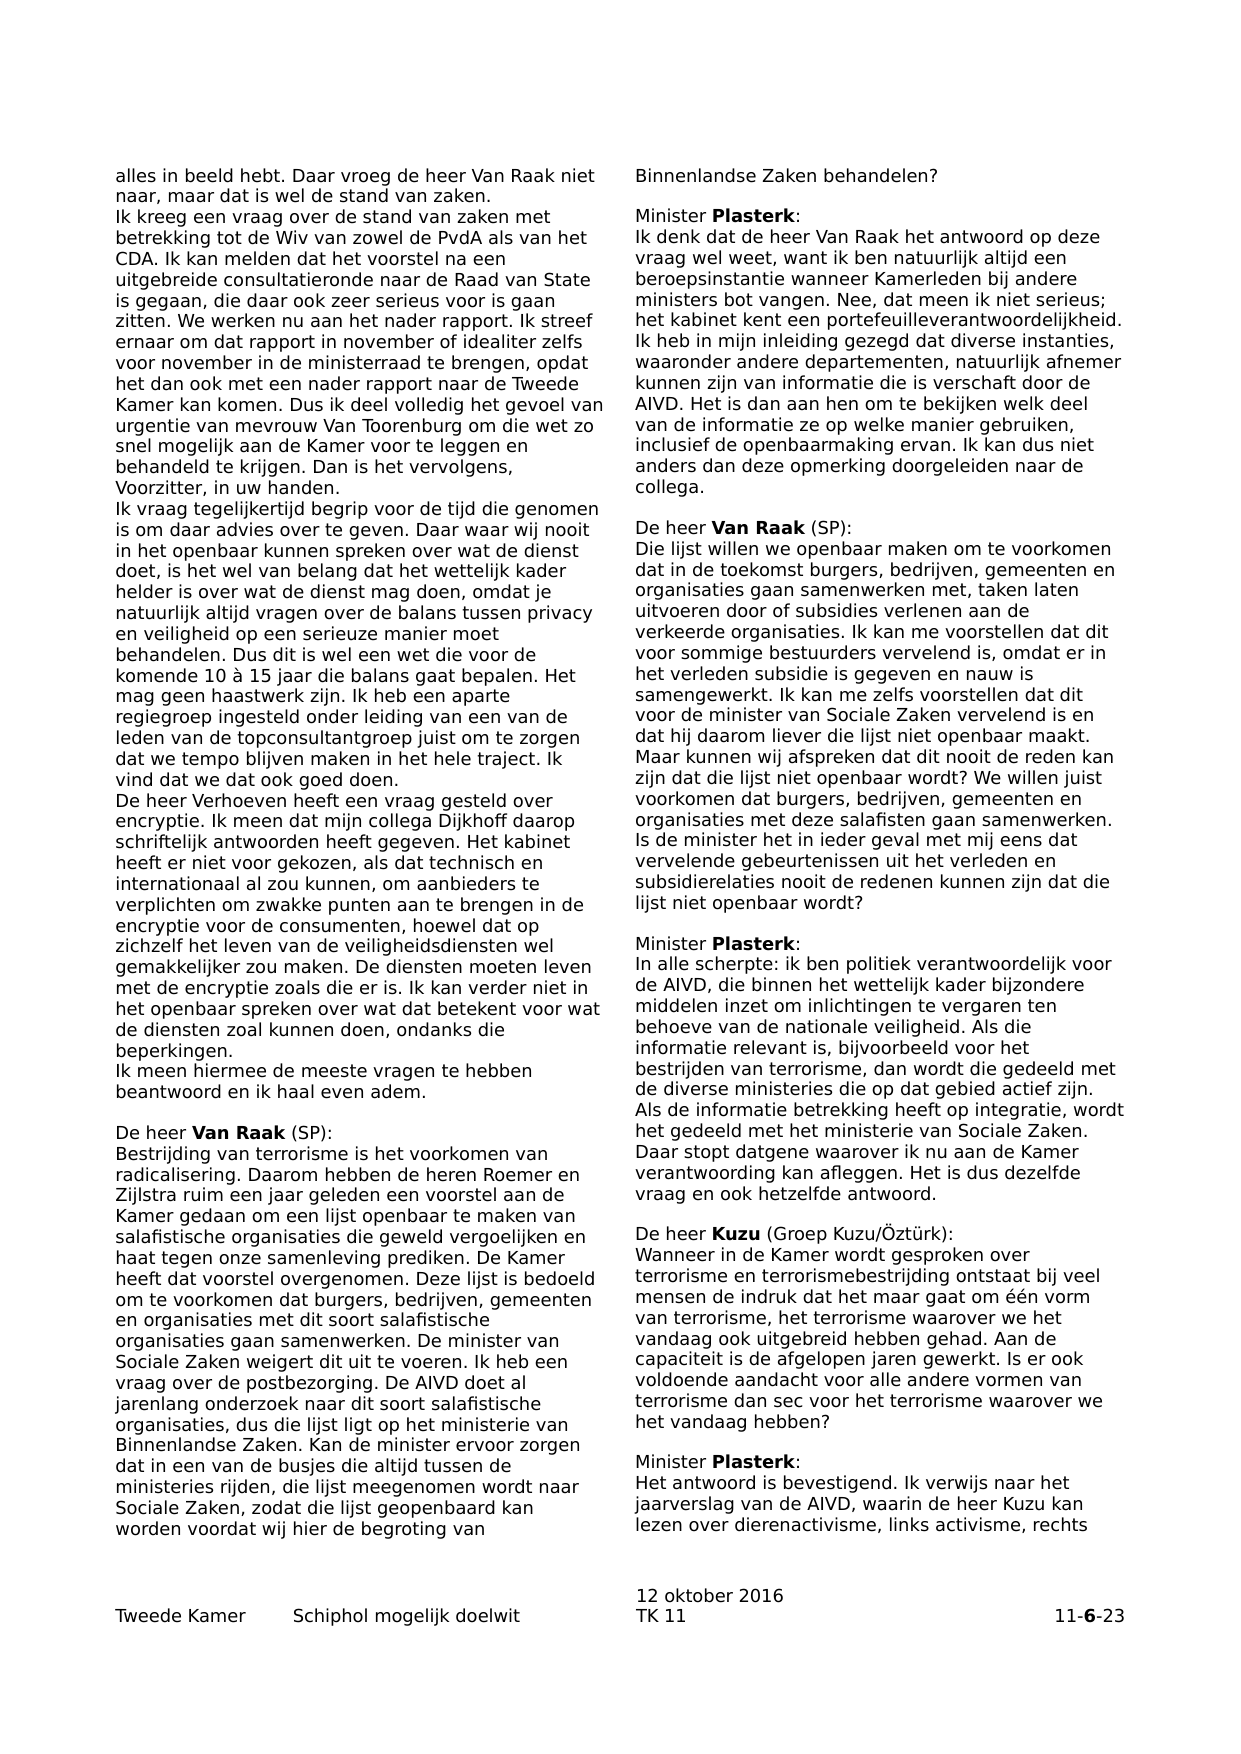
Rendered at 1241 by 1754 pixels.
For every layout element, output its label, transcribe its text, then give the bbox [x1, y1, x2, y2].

text De heer Van Raak (SP): [115, 1123, 605, 1143]
text Minister Plasterk: [635, 1452, 1125, 1473]
text Het antwoord is bevestigend. Ik verwijs naar het jaarverslag van de AIVD, waarin de heer Kuzu kan lezen over dierenactivisme, links activisme, rechts [635, 1473, 1125, 1536]
text De heer Verhoeven heeft een vraag gesteld over encryptie. Ik meen dat mijn collega Dijkhoff daarop schriftelijk antwoorden heeft gegeven. Het kabinet heeft er niet voor gekozen, als dat technisch en internationaal al zou kunnen, om aanbieders te verplichten om zwakke punten aan te brengen in de encryptie voor de consumenten, hoewel dat op zichzelf het leven van de veiligheidsdiensten wel gemakkelijker zou maken. De diensten moeten leven met de encryptie zoals die er is. Ik kan verder niet in het openbaar spreken over wat dat betekent voor wat de diensten zoal kunnen doen, ondanks die beperkingen. [115, 790, 605, 1061]
text Ik kreeg een vraag over de stand van zaken met betrekking tot de Wiv van zowel de PvdA als van het CDA. Ik kan melden dat het voorstel na een uitgebreide consultatieronde naar de Raad van State is gegaan, die daar ook zeer serieus voor is gaan zitten. We werken nu aan het nader rapport. Ik streef ernaar om dat rapport in november of idealiter zelfs voor november in de ministerraad te brengen, opdat het dan ook met een nader rapport naar de Tweede Kamer kan komen. Dus ik deel volledig het gevoel van urgentie van mevrouw Van Toorenburg om die wet zo snel mogelijk aan de Kamer voor te leggen en behandeld te krijgen. Dan is het vervolgens, Voorzitter, in uw handen. [115, 207, 605, 499]
text alles in beeld hebt. Daar vroeg de heer Van Raak niet naar, maar dat is wel de stand van zaken. [115, 165, 605, 207]
text Ik vraag tegelijkertijd begrip voor de tijd die genomen is om daar advies over te geven. Daar waar wij nooit in het openbaar kunnen spreken over wat de dienst doet, is het wel van belang dat het wettelijk kader helder is over wat de dienst mag doen, omdat je natuurlijk altijd vragen over de balans tussen privacy en veiligheid op een serieuze manier moet behandelen. Dus dit is wel een wet die voor de komende 10 à 15 jaar die balans gaat bepalen. Het mag geen haastwerk zijn. Ik heb een aparte regiegroep ingesteld onder leiding van een van de leden van de topconsultantgroep juist om te zorgen dat we tempo blijven maken in het hele traject. Ik vind dat we dat ook goed doen. [115, 499, 605, 790]
text De heer Kuzu (Groep Kuzu/Öztürk): [635, 1224, 1125, 1245]
text In alle scherpte: ik ben politiek verantwoordelijk voor de AIVD, die binnen het wettelijk kader bijzondere middelen inzet om inlichtingen te vergaren ten behoeve van de nationale veiligheid. Als die informatie relevant is, bijvoorbeeld voor het bestrijden van terrorisme, dan wordt die gedeeld met de diverse ministeries die op dat gebied actief zijn. Als de informatie betrekking heeft op integratie, wordt het gedeeld met het ministerie van Sociale Zaken. Daar stopt datgene waarover ik nu aan de Kamer verantwoording kan afleggen. Het is dus dezelfde vraag en ook hetzelfde antwoord. [635, 954, 1125, 1204]
text Wanneer in de Kamer wordt gesproken over terrorisme en terrorismebestrijding ontstaat bij veel mensen de indruk dat het maar gaat om één vorm van terrorisme, het terrorisme waarover we het vandaag ook uitgebreid hebben gehad. Aan de capaciteit is de afgelopen jaren gewerkt. Is er ook voldoende aandacht voor alle andere vormen van terrorisme dan sec voor het terrorisme waarover we het vandaag hebben? [635, 1245, 1125, 1432]
text De heer Van Raak (SP): [635, 518, 1125, 538]
text Minister Plasterk: [635, 206, 1125, 227]
text Die lijst willen we openbaar maken om te voorkomen dat in de toekomst burgers, bedrijven, gemeenten en organisaties gaan samenwerken met, taken laten uitvoeren door of subsidies verlenen aan de verkeerde organisaties. Ik kan me voorstellen dat dit voor sommige bestuurders vervelend is, omdat er in het verleden subsidie is gegeven en nauw is samengewerkt. Ik kan me zelfs voorstellen dat dit voor de minister van Sociale Zaken vervelend is en dat hij daarom liever die lijst niet openbaar maakt. Maar kunnen wij afspreken dat dit nooit de reden kan zijn dat die lijst niet openbaar wordt? We willen juist voorkomen dat burgers, bedrijven, gemeenten en organisaties met deze salafisten gaan samenwerken. Is de minister het in ieder geval met mij eens dat vervelende gebeurtenissen uit het verleden en subsidierelaties nooit de redenen kunnen zijn dat die lijst niet openbaar wordt? [635, 538, 1125, 913]
text Binnenlandse Zaken behandelen? [635, 165, 1125, 186]
text Minister Plasterk: [635, 933, 1125, 954]
text Bestrijding van terrorisme is het voorkomen van radicalisering. Daarom hebben de heren Roemer en Zijlstra ruim een jaar geleden een voorstel aan de Kamer gedaan om een lijst openbaar te maken van salafistische organisaties die geweld vergoelijken en haat tegen onze samenleving prediken. De Kamer heeft dat voorstel overgenomen. Deze lijst is bedoeld om te voorkomen dat burgers, bedrijven, gemeenten en organisaties met dit soort salafistische organisaties gaan samenwerken. De minister van Sociale Zaken weigert dit uit te voeren. Ik heb een vraag over de postbezorging. De AIVD doet al jarenlang onderzoek naar dit soort salafistische organisaties, dus die lijst ligt op het ministerie van Binnenlandse Zaken. Kan de minister ervoor zorgen dat in een van de busjes die altijd tussen de ministeries rijden, die lijst meegenomen wordt naar Sociale Zaken, zodat die lijst geopenbaard kan worden voordat wij hier de begroting van [115, 1143, 605, 1539]
text Ik denk dat de heer Van Raak het antwoord op deze vraag wel weet, want ik ben natuurlijk altijd een beroepsinstantie wanneer Kamerleden bij andere ministers bot vangen. Nee, dat meen ik niet serieus; het kabinet kent een portefeuilleverantwoordelijkheid. Ik heb in mijn inleiding gezegd dat diverse instanties, waaronder andere departementen, natuurlijk afnemer kunnen zijn van informatie die is verschaft door de AIVD. Het is dan aan hen om te bekijken welk deel van de informatie ze op welke manier gebruiken, inclusief de openbaarmaking ervan. Ik kan dus niet anders dan deze opmerking doorgeleiden naar de collega. [635, 227, 1125, 498]
text Ik meen hiermee de meeste vragen te hebben beantwoord en ik haal even adem. [115, 1061, 605, 1103]
